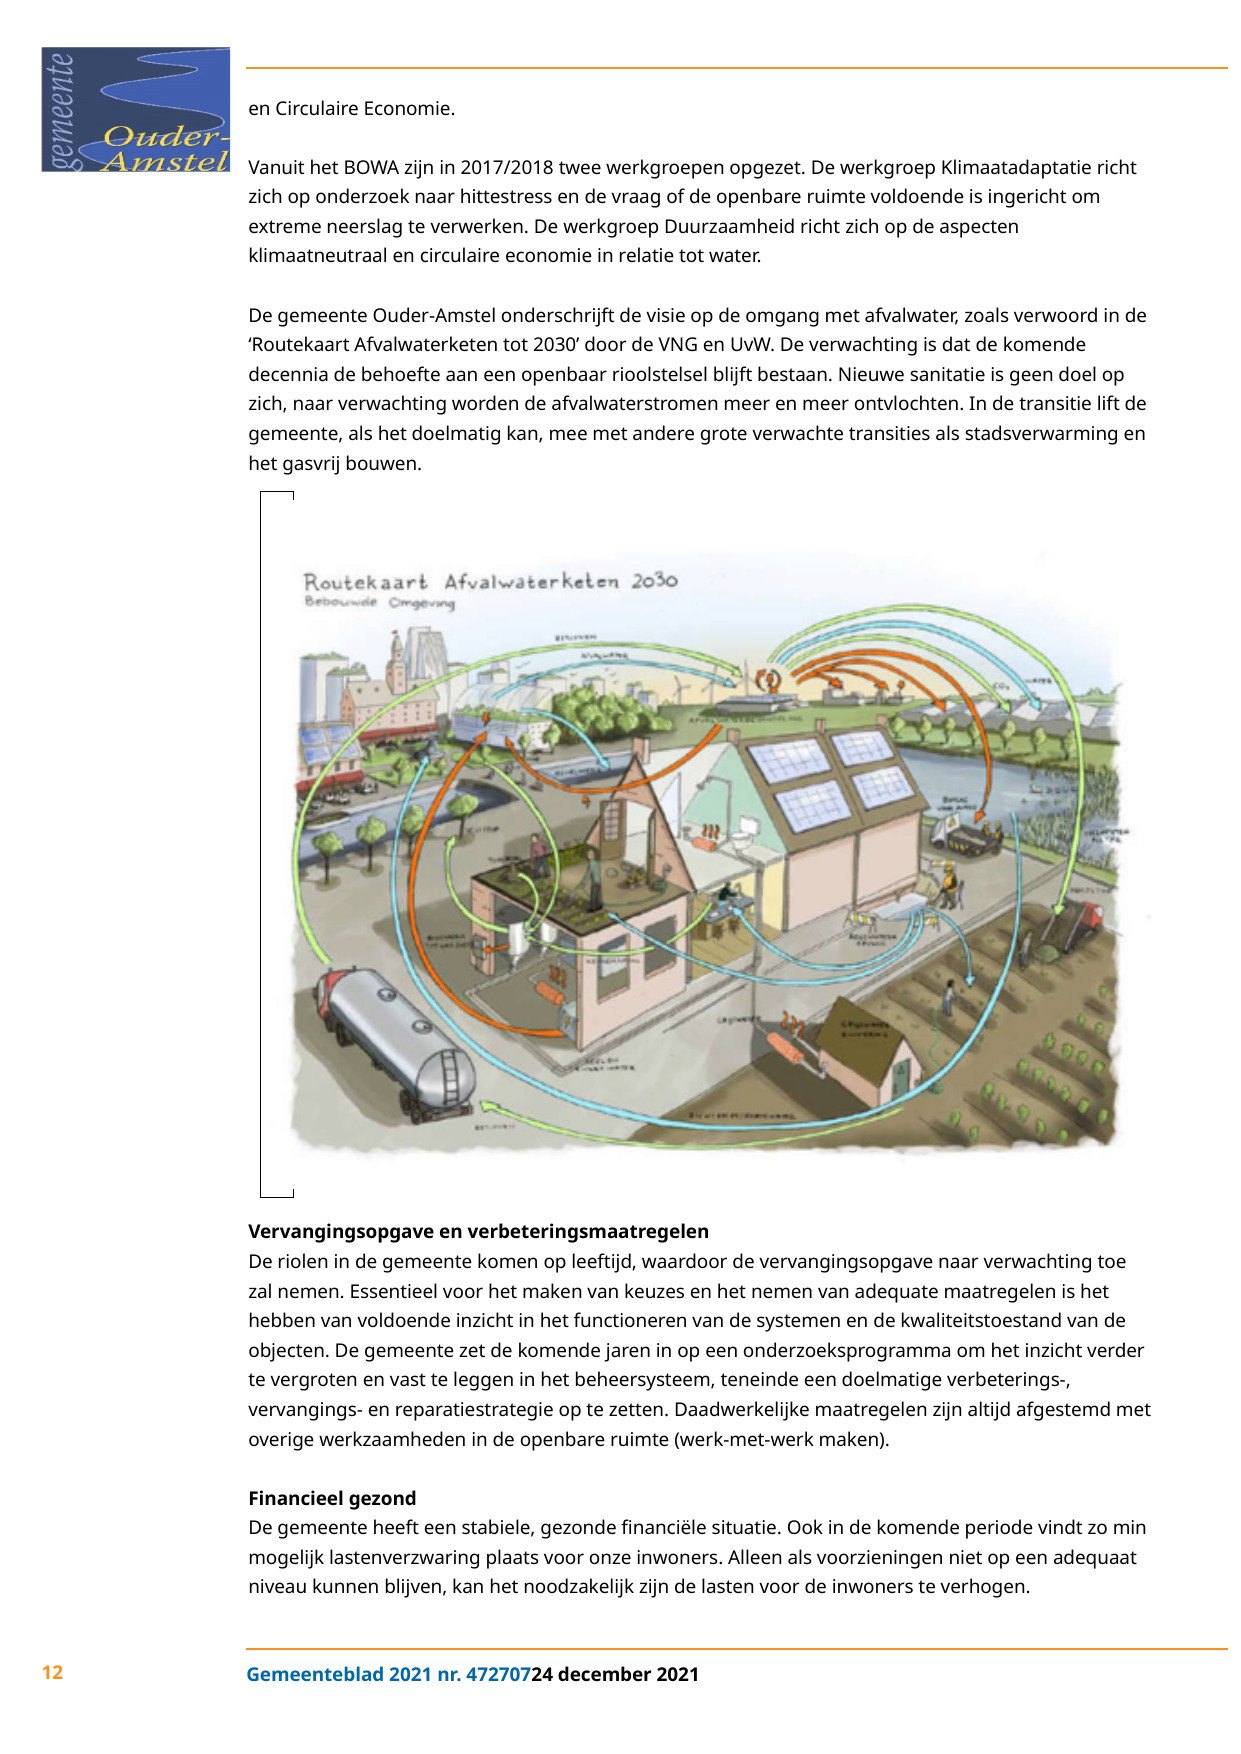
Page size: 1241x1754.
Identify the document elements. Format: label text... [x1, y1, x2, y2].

text Vervangingsopgave en verbeteringsmaatregelen [248, 1219, 1152, 1244]
text Financieel gezond [248, 1485, 1152, 1511]
text De gemeente heeft een stabiele, gezonde financiële situatie. Ook in de komende periode vindt zo min mogelijk lastenverzwaring plaats voor onze inwoners. Alleen als voorzieningen niet op een adequaat niveau kunnen blijven, kan het noodzakelijk zijn de lasten voor de inwoners te verhogen. [248, 1514, 1152, 1599]
text en Circulaire Economie. [248, 95, 1152, 121]
text De riolen in de gemeente komen op leeftijd, waardoor de vervangingsopgave naar verwachting toe zal nemen. Essentieel voor het maken van keuzes en het nemen van adequate maatregelen is het hebben van voldoende inzicht in het functioneren van de systemen en de kwaliteitstoestand van de objecten. De gemeente zet de komende jaren in op een onderzoeksprogramma om het inzicht verder te vergroten en vast te leggen in het beheersysteem, teneinde een doelmatige verbeterings-, vervangings- en reparatiestrategie op te zetten. Daadwerkelijke maatregelen zijn altijd afgestemd met overige werkzaamheden in de openbare ruimte (werk-met-werk maken). [248, 1248, 1152, 1452]
picture [268, 500, 1173, 1189]
picture [41, 47, 231, 172]
text De gemeente Ouder-Amstel onderschrijft de visie op de omgang met afvalwater, zoals verwoord in de ‘Routekaart Afvalwaterketen tot 2030’ door de VNG en UvW. De verwachting is dat de komende decennia de behoefte aan een openbaar rioolstelsel blijft bestaan. Nieuwe sanitatie is geen doel op zich, naar verwachting worden de afvalwaterstromen meer en meer ontvlochten. In de transitie lift de gemeente, als het doelmatig kan, mee met andere grote verwachte transities als stadsverwarming en het gasvrij bouwen. [248, 302, 1152, 476]
text Vanuit het BOWA zijn in 2017/2018 twee werkgroepen opgezet. De werkgroep Klimaatadaptatie richt zich op onderzoek naar hittestress en de vraag of de openbare ruimte voldoende is ingericht om extreme neerslag te verwerken. De werkgroep Duurzaamheid richt zich op de aspecten klimaatneutraal en circulaire economie in relatie tot water. [248, 154, 1152, 268]
